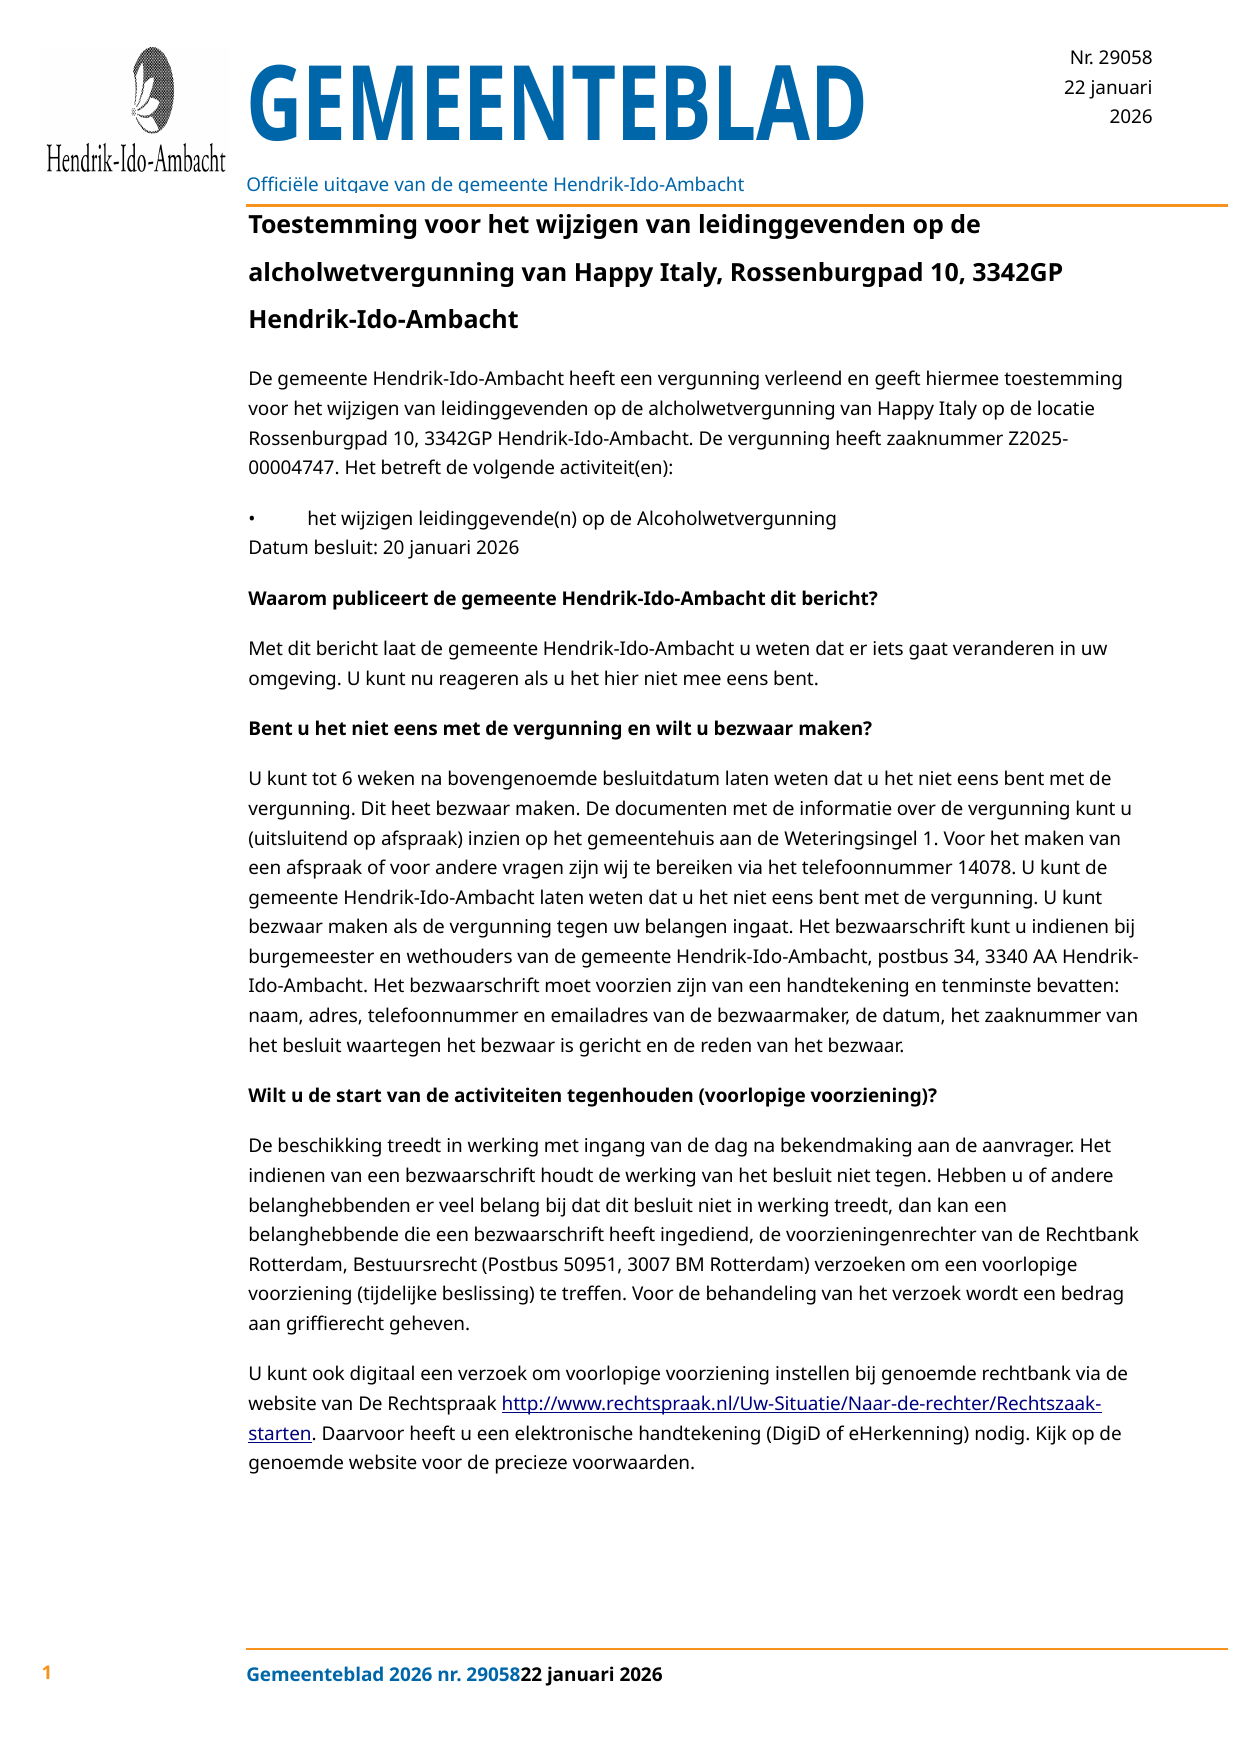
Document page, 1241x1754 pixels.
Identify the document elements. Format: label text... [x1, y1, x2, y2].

text U kunt tot 6 weken na bovengenoemde besluitdatum laten weten dat u het niet eens bent met de vergunning. Dit heet bezwaar maken. De documenten met de informatie over de vergunning kunt u (uitsluitend op afspraak) inzien op het gemeentehuis aan de Weteringsingel 1. Voor het maken van een afspraak of voor andere vragen zijn wij te bereiken via het telefoonnummer 14078. U kunt de gemeente Hendrik-Ido-Ambacht laten weten dat u het niet eens bent met de vergunning. U kunt bezwaar maken als de vergunning tegen uw belangen ingaat. Het bezwaarschrift kunt u indienen bij burgemeester en wethouders van de gemeente Hendrik-Ido-Ambacht, postbus 34, 3340 AA Hendrik-Ido-Ambacht. Het bezwaarschrift moet voorzien zijn van een handtekening en tenminste bevatten: naam, adres, telefoonnummer en emailadres van de bezwaarmaker, de datum, het zaaknummer van het besluit waartegen het bezwaar is gericht en de reden van het bezwaar. [248, 766, 1152, 1057]
text Waarom publiceert de gemeente Hendrik-Ido-Ambacht dit bericht? [248, 585, 1152, 610]
text De beschikking treedt in werking met ingang van de dag na bekendmaking aan de aanvrager. Het indienen van een bezwaarschrift houdt de werking van het besluit niet tegen. Hebben u of andere belanghebbenden er veel belang bij dat dit besluit niet in werking treedt, dan kan een belanghebbende die een bezwaarschrift heeft ingediend, de voorzieningenrechter van de Rechtbank Rotterdam, Bestuursrecht (Postbus 50951, 3007 BM Rotterdam) verzoeken om een voorlopige voorziening (tijdelijke beslissing) te treffen. Voor de behandeling van het verzoek wordt een bedrag aan griffierecht geheven. [248, 1133, 1152, 1336]
picture [41, 47, 231, 172]
text Met dit bericht laat de gemeente Hendrik-Ido-Ambacht u weten dat er iets gaat veranderen in uw omgeving. U kunt nu reageren als u het hier niet mee eens bent. [248, 635, 1152, 690]
text Wilt u de start van de activiteiten tegenhouden (voorlopige voorziening)? [248, 1082, 1152, 1108]
text Datum besluit: 20 januari 2026 [248, 534, 1152, 560]
list het wijzigen leidinggevende(n) op de Alcoholwetvergunning [248, 505, 1152, 530]
text U kunt ook digitaal een verzoek om voorlopige voorziening instellen bij genoemde rechtbank via de website van De Rechtspraak http://www.rechtspraak.nl/Uw-Situatie/Naar-de-rechter/Rechtszaak-starten. Daarvoor heeft u een elektronische handtekening (DigiD of eHerkenning) nodig. Kijk op de genoemde website voor de precieze voorwaarden. [248, 1361, 1152, 1475]
text Bent u het niet eens met de vergunning en wilt u bezwaar maken? [248, 715, 1152, 741]
text De gemeente Hendrik-Ido-Ambacht heeft een vergunning verleend en geeft hiermee toestemming voor het wijzigen van leidinggevenden op de alcholwetvergunning van Happy Italy op de locatie Rossenburgpad 10, 3342GP Hendrik-Ido-Ambacht. De vergunning heeft zaaknummer Z2025-00004747. Het betreft de volgende activiteit(en): [248, 366, 1152, 480]
text Toestemming voor het wijzigen van leidinggevenden op de alcholwetvergunning van Happy Italy, Rossenburgpad 10, 3342GP Hendrik-Ido-Ambacht [248, 207, 1152, 336]
